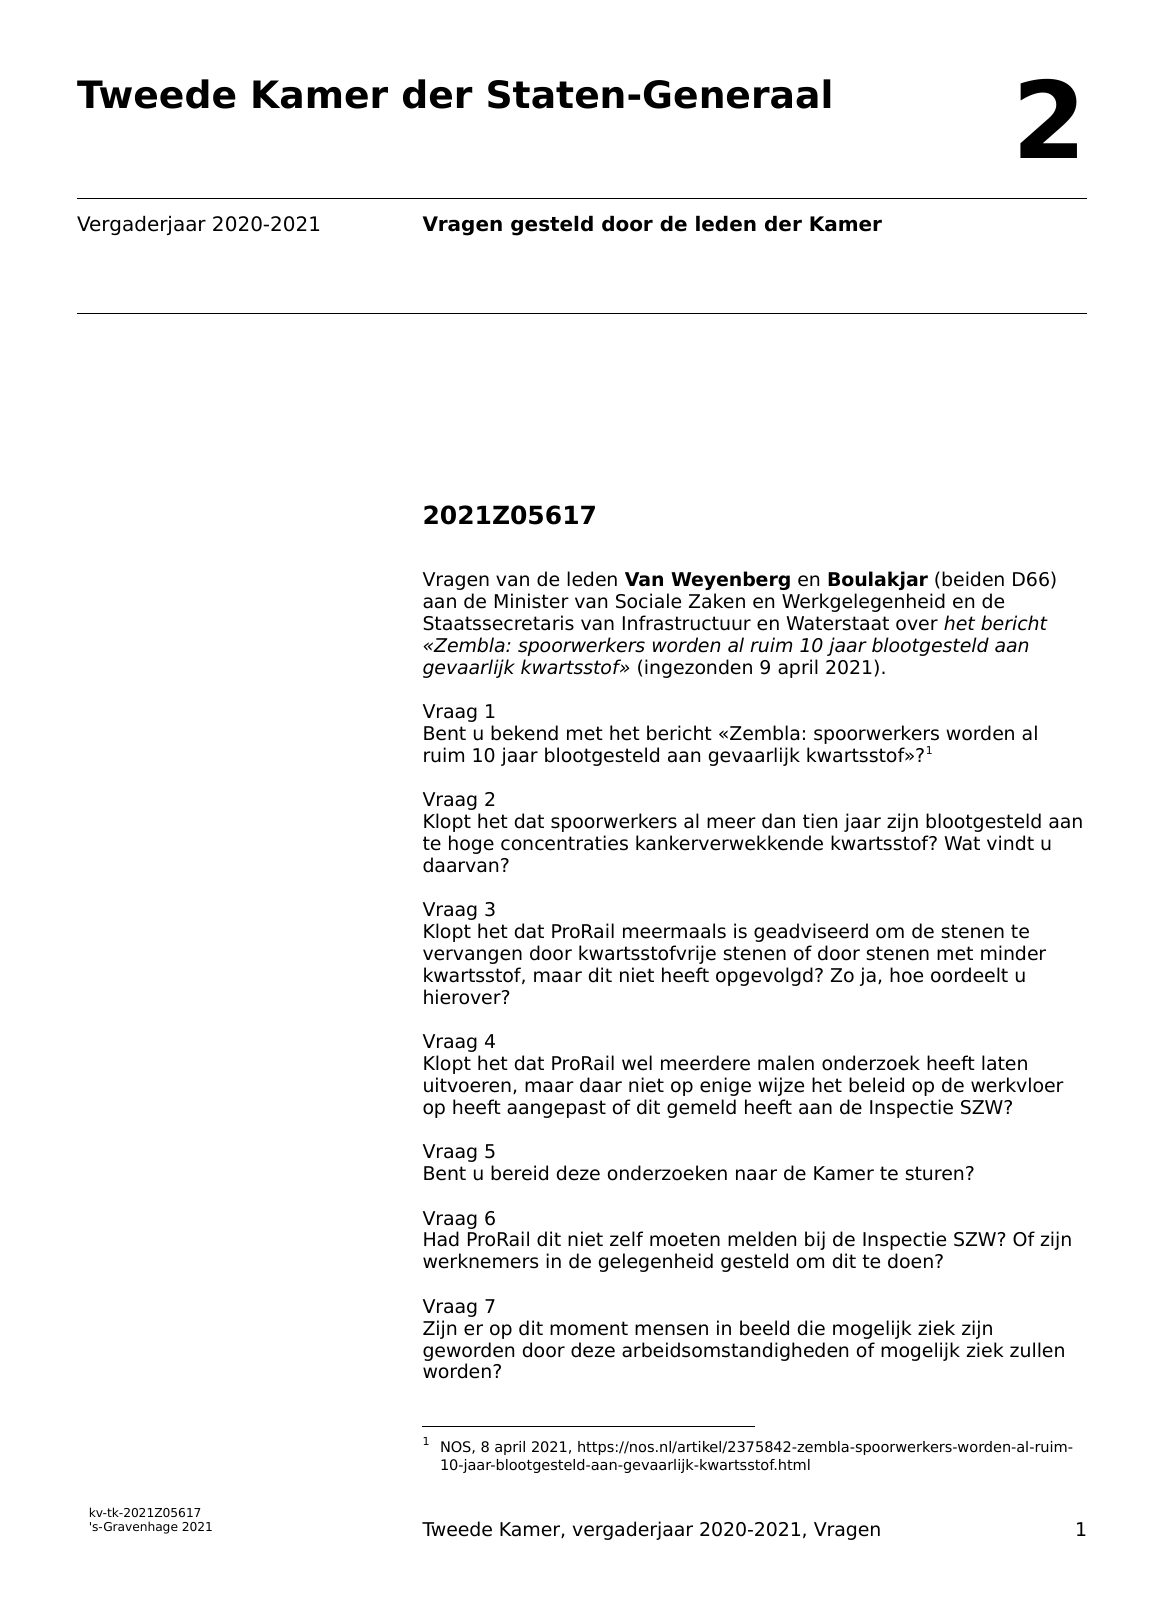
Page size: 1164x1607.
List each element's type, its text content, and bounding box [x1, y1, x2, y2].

text Klopt het dat ProRail wel meerdere malen onderzoek heeft laten uitvoeren, maar daar niet op enige wijze het beleid op de werkvloer op heeft aangepast of dit gemeld heeft aan de Inspectie SZW? [422, 1053, 1087, 1119]
table_header 2 [886, 59, 1087, 198]
table_cell Vragen gesteld door de leden der Kamer [422, 199, 1087, 313]
text Klopt het dat spoorwerkers al meer dan tien jaar zijn blootgesteld aan te hoge concentraties kankerverwekkende kwartsstof? Wat vindt u daarvan? [422, 811, 1087, 877]
text NOS, 8 april 2021, https://nos.nl/artikel/2375842-zembla-spoorwerkers-worden-al-ruim-10-jaar-blootgesteld-aan-gevaarlijk-kwartsstof.html [422, 1435, 1087, 1474]
text kv-tk-2021Z05617 [88, 1506, 323, 1520]
text Vragen van de leden Van Weyenberg en Boulakjar (beiden D66) aan de Minister van Sociale Zaken en Werkgelegenheid en de Staatssecretaris van Infrastructuur en Waterstaat over het bericht «Zembla: spoorwerkers worden al ruim 10 jaar blootgesteld aan gevaarlijk kwartsstof» (ingezonden 9 april 2021). [422, 569, 1087, 679]
text 2021Z05617 [422, 501, 1087, 531]
text Vraag 3 [422, 899, 1087, 921]
text Vraag 4 [422, 1031, 1087, 1053]
table_cell Vergaderjaar 2020-2021 [77, 199, 422, 313]
text Vraag 2 [422, 789, 1087, 811]
text Vraag 1 [422, 701, 1087, 723]
text Bent u bereid deze onderzoeken naar de Kamer te sturen? [422, 1163, 1087, 1185]
text 's-Gravenhage 2021 [88, 1520, 323, 1534]
text Bent u bekend met het bericht «Zembla: spoorwerkers worden al ruim 10 jaar blootgesteld aan gevaarlijk kwartsstof»? [422, 723, 1087, 767]
text Vraag 6 [422, 1207, 1087, 1229]
table_header Tweede Kamer der Staten-Generaal [77, 59, 886, 198]
text Klopt het dat ProRail meermaals is geadviseerd om de stenen te vervangen door kwartsstofvrije stenen of door stenen met minder kwartsstof, maar dit niet heeft opgevolgd? Zo ja, hoe oordeelt u hierover? [422, 921, 1087, 1009]
text Zijn er op dit moment mensen in beeld die mogelijk ziek zijn geworden door deze arbeidsomstandigheden of mogelijk ziek zullen worden? [422, 1317, 1087, 1383]
text Vraag 7 [422, 1296, 1087, 1317]
text Vraag 5 [422, 1141, 1087, 1163]
text Had ProRail dit niet zelf moeten melden bij de Inspectie SZW? Of zijn werknemers in de gelegenheid gesteld om dit te doen? [422, 1229, 1087, 1273]
